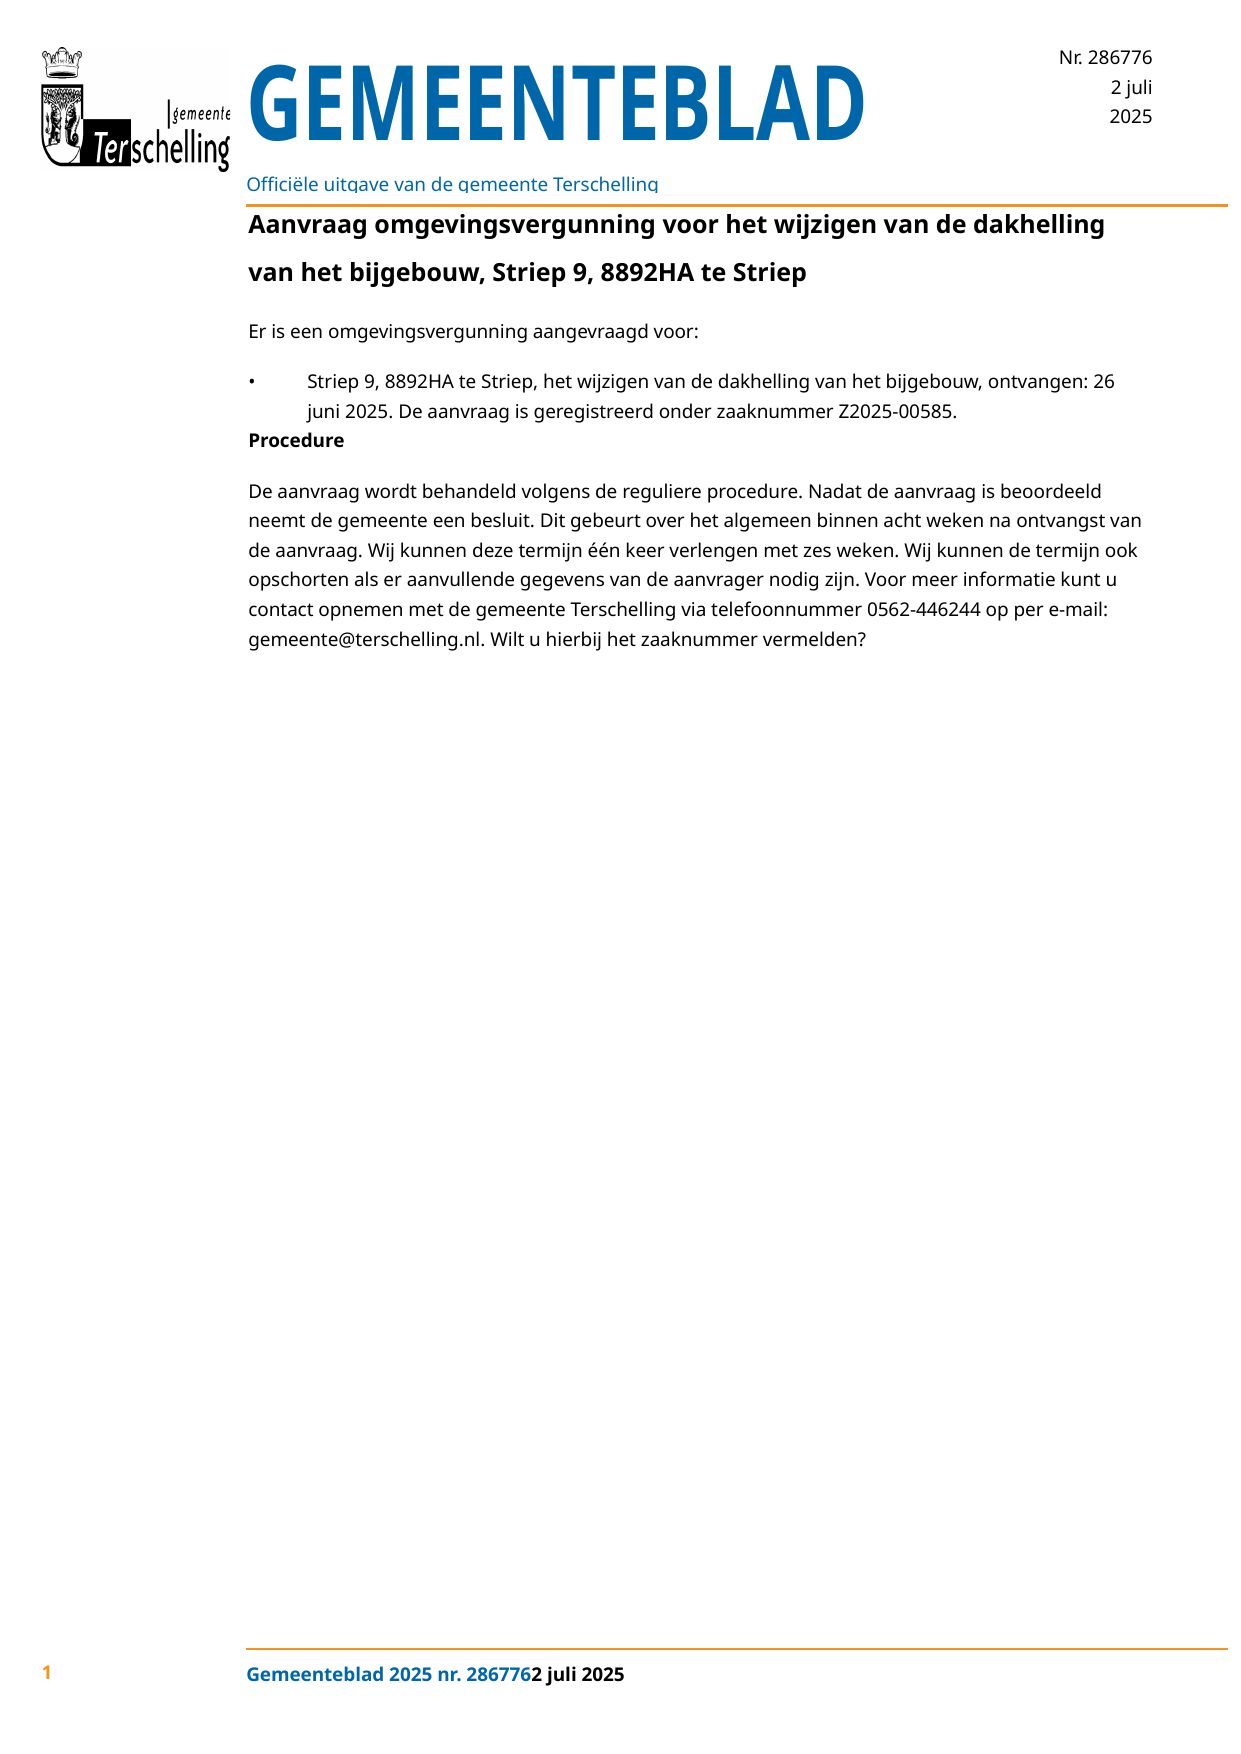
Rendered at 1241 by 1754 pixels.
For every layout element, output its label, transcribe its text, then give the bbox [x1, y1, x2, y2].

text Er is een omgevingsvergunning aangevraagd voor: [248, 318, 1152, 344]
picture [41, 47, 231, 172]
text Aanvraag omgevingsvergunning voor het wijzigen van de dakhelling van het bijgebouw, Striep 9, 8892HA te Striep [248, 207, 1152, 288]
text Procedure [248, 427, 1152, 453]
text De aanvraag wordt behandeld volgens de reguliere procedure. Nadat de aanvraag is beoordeeld neemt de gemeente een besluit. Dit gebeurt over het algemeen binnen acht weken na ontvangst van de aanvraag. Wij kunnen deze termijn één keer verlengen met zes weken. Wij kunnen de termijn ook opschorten als er aanvullende gegevens van de aanvrager nodig zijn. Voor meer informatie kunt u contact opnemen met de gemeente Terschelling via telefoonnummer 0562-446244 op per e-mail: gemeente@terschelling.nl. Wilt u hierbij het zaaknummer vermelden? [248, 478, 1152, 652]
list Striep 9, 8892HA te Striep, het wijzigen van de dakhelling van het bijgebouw, ontvangen: 26 juni 2025. De aanvraag is geregistreerd onder zaaknummer Z2025-00585. [248, 368, 1152, 424]
